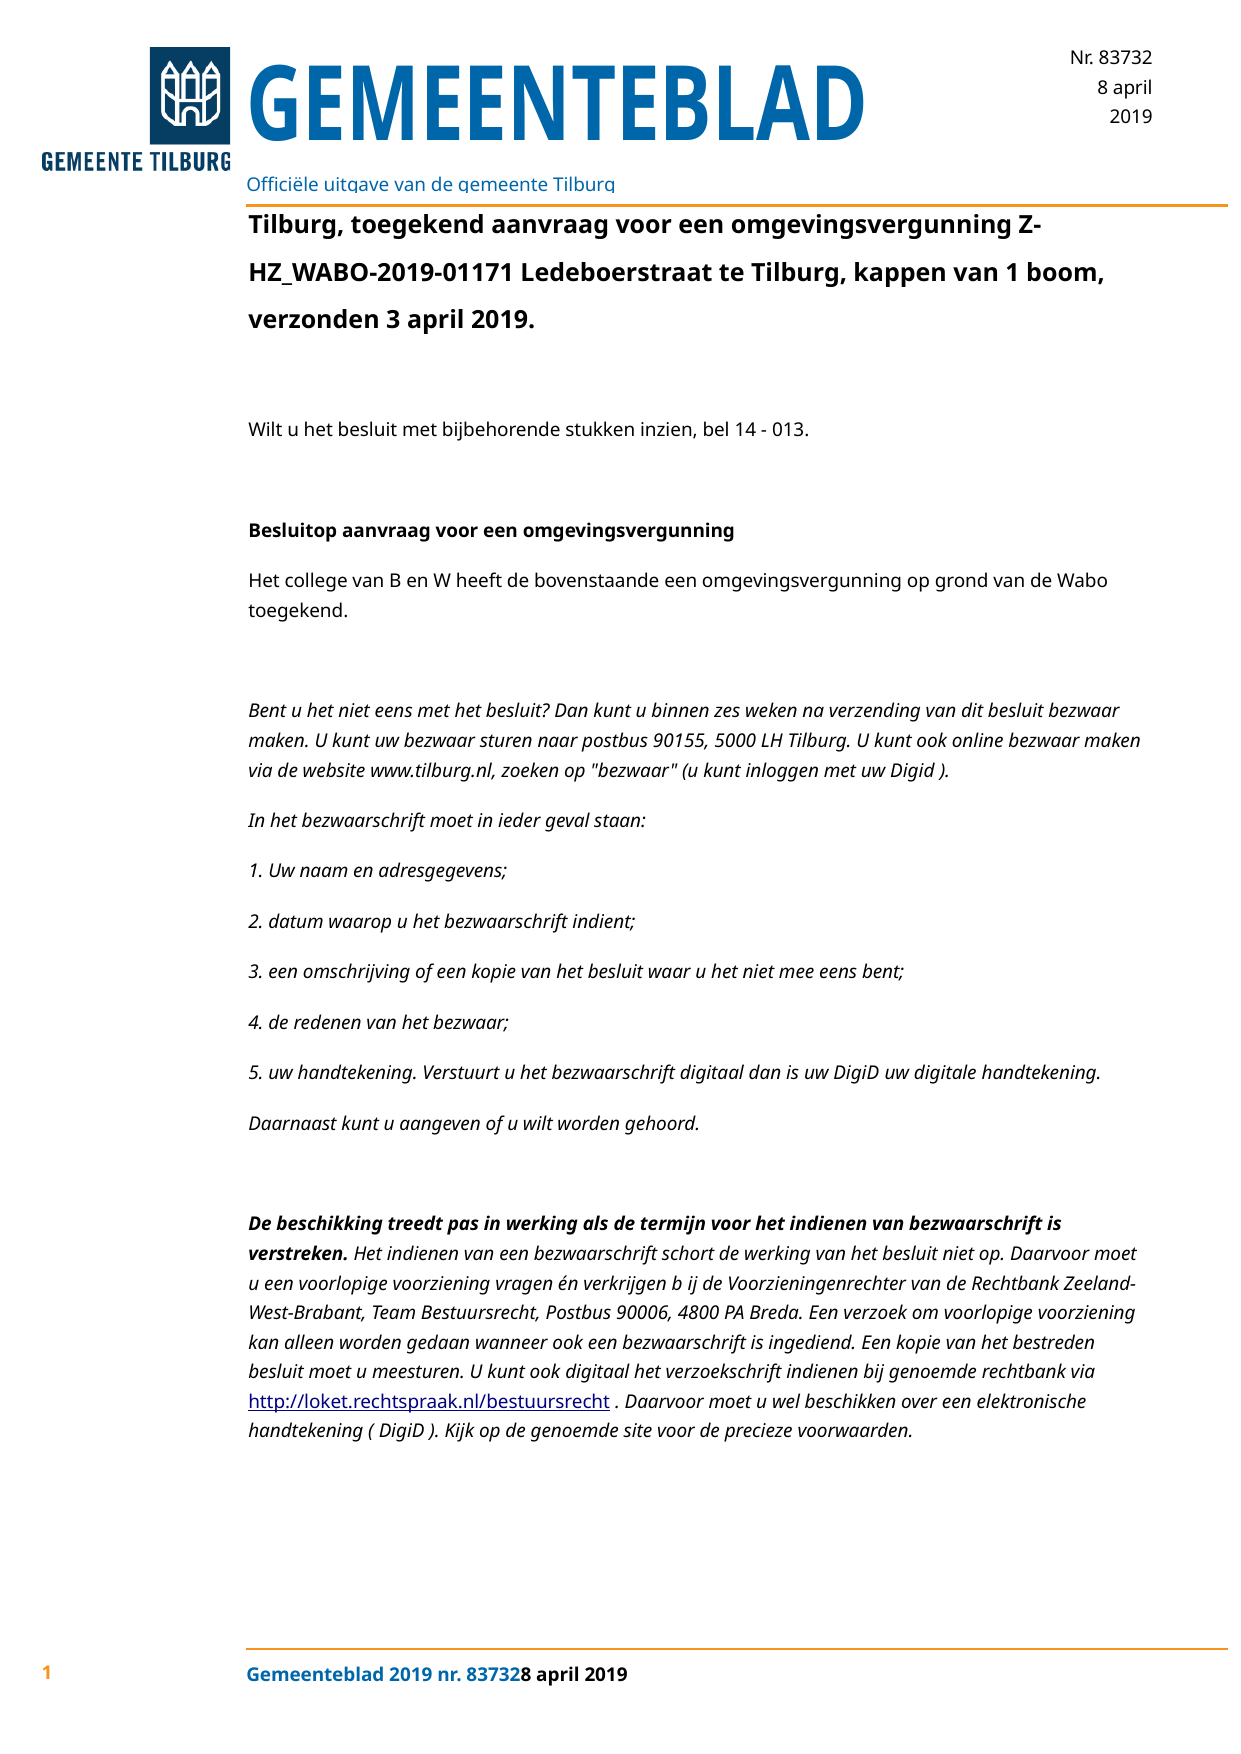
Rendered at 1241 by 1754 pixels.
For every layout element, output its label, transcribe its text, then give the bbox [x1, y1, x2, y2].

text 5. uw handtekening. Verstuurt u het bezwaarschrift digitaal dan is uw DigiD uw digitale handtekening. [248, 1059, 1152, 1085]
text Bent u het niet eens met het besluit? Dan kunt u binnen zes weken na verzending van dit besluit bezwaar maken. U kunt uw bezwaar sturen naar postbus 90155, 5000 LH Tilburg. U kunt ook online bezwaar maken via de website www.tilburg.nl, zoeken op "bezwaar" (u kunt inloggen met uw Digid ). [248, 698, 1152, 782]
text Het college van B en W heeft de bovenstaande een omgevingsvergunning op grond van de Wabo toegekend. [248, 567, 1152, 622]
text 4. de redenen van het bezwaar; [248, 1009, 1152, 1034]
picture [41, 47, 231, 172]
text 2. datum waarop u het bezwaarschrift indient; [248, 908, 1152, 934]
text 1. Uw naam en adresgegevens; [248, 858, 1152, 883]
text In het bezwaarschrift moet in ieder geval staan: [248, 807, 1152, 833]
text De beschikking treedt pas in werking als de termijn voor het indienen van bezwaarschrift is verstreken. Het indienen van een bezwaarschrift schort de werking van het besluit niet op. Daarvoor moet u een voorlopige voorziening vragen én verkrijgen b ij de Voorzieningenrechter van de Rechtbank Zeeland-West-Brabant, Team Bestuursrecht, Postbus 90006, 4800 PA Breda. Een verzoek om voorlopige voorziening kan alleen worden gedaan wanneer ook een bezwaarschrift is ingediend. Een kopie van het bestreden besluit moet u meesturen. U kunt ook digitaal het verzoekschrift indienen bij genoemde rechtbank via http://loket.rechtspraak.nl/bestuursrecht . Daarvoor moet u wel beschikken over een elektronische handtekening ( DigiD ). Kijk op de genoemde site voor de precieze voorwaarden. [248, 1211, 1152, 1443]
text Besluitop aanvraag voor een omgevingsvergunning [248, 517, 1152, 542]
text 3. een omschrijving of een kopie van het besluit waar u het niet mee eens bent; [248, 958, 1152, 984]
text Wilt u het besluit met bijbehorende stukken inzien, bel 14 - 013. [248, 416, 1152, 442]
text Daarnaast kunt u aangeven of u wilt worden gehoord. [248, 1110, 1152, 1135]
text Tilburg, toegekend aanvraag voor een omgevingsvergunning Z-HZ_WABO-2019-01171 Ledeboerstraat te Tilburg, kappen van 1 boom, verzonden 3 april 2019. [248, 207, 1152, 336]
